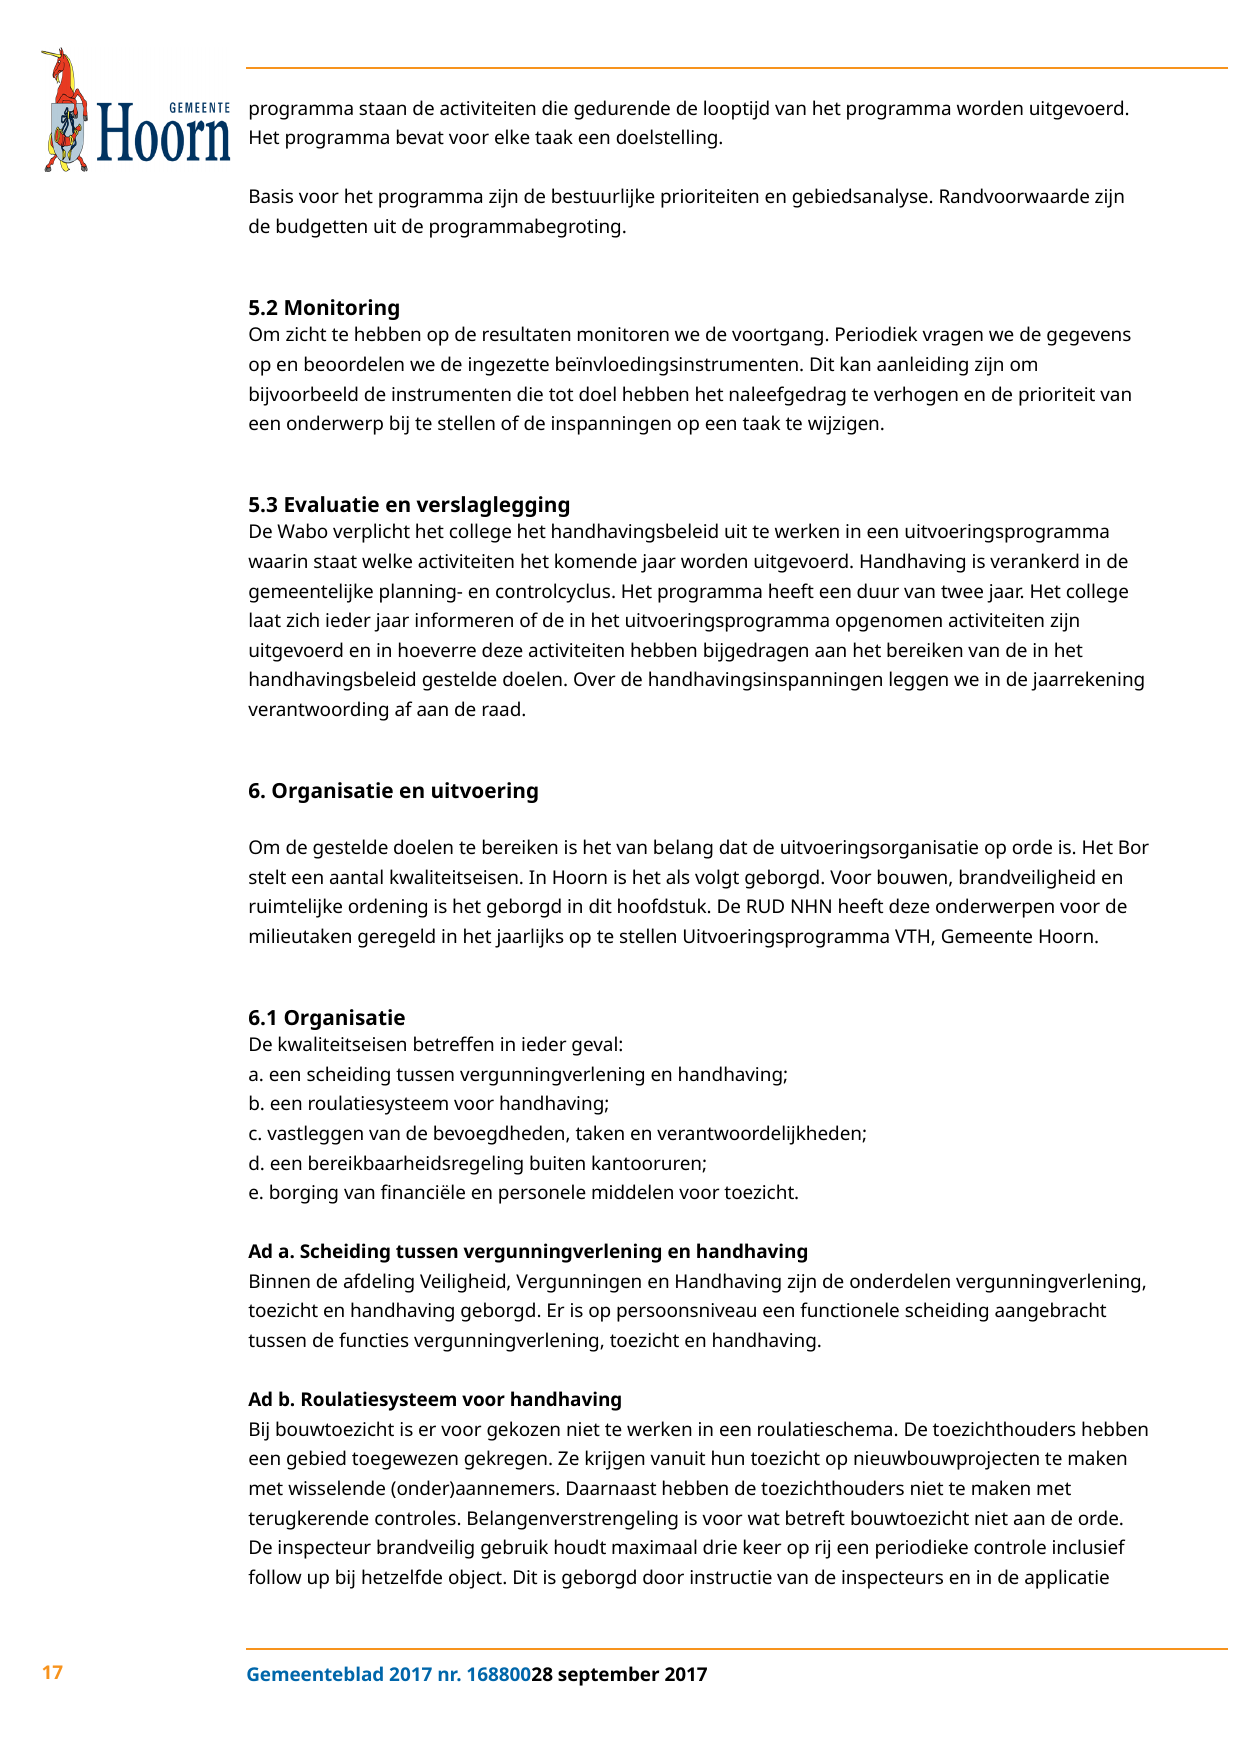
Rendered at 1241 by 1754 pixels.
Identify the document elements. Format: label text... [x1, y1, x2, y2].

text 6.1 Organisatie [248, 1003, 1152, 1031]
text programma staan de activiteiten die gedurende de looptijd van het programma worden uitgevoerd. Het programma bevat voor elke taak een doelstelling. [248, 95, 1152, 150]
text Om de gestelde doelen te bereiken is het van belang dat de uitvoeringsorganisatie op orde is. Het Bor stelt een aantal kwaliteitseisen. In Hoorn is het als volgt geborgd. Voor bouwen, brandveiligheid en ruimtelijke ordening is het geborgd in dit hoofdstuk. De RUD NHN heeft deze onderwerpen voor de milieutaken geregeld in het jaarlijks op te stellen Uitvoeringsprogramma VTH, Gemeente Hoorn. [248, 834, 1152, 949]
text 5.3 Evaluatie en verslaglegging [248, 490, 1152, 519]
text Bij bouwtoezicht is er voor gekozen niet te werken in een roulatieschema. De toezichthouders hebben een gebied toegewezen gekregen. Ze krijgen vanuit hun toezicht op nieuwbouwprojecten te maken met wisselende (onder)aannemers. Daarnaast hebben de toezichthouders niet te maken met terugkerende controles. Belangenverstrengeling is voor wat betreft bouwtoezicht niet aan de orde. De inspecteur brandveilig gebruik houdt maximaal drie keer op rij een periodieke controle inclusief follow up bij hetzelfde object. Dit is geborgd door instructie van de inspecteurs en in de applicatie [248, 1416, 1152, 1590]
text Ad a. Scheiding tussen vergunningverlening en handhaving [248, 1238, 1152, 1264]
picture [41, 47, 231, 172]
text De Wabo verplicht het college het handhavingsbeleid uit te werken in een uitvoeringsprogramma waarin staat welke activiteiten het komende jaar worden uitgevoerd. Handhaving is verankerd in de gemeentelijke planning- en controlcyclus. Het programma heeft een duur van twee jaar. Het college laat zich ieder jaar informeren of de in het uitvoeringsprogramma opgenomen activiteiten zijn uitgevoerd en in hoeverre deze activiteiten hebben bijgedragen aan het bereiken van de in het handhavingsbeleid gestelde doelen. Over de handhavingsinspanningen leggen we in de jaarrekening verantwoording af aan de raad. [248, 519, 1152, 722]
text 5.2 Monitoring [248, 293, 1152, 322]
text Ad b. Roulatiesysteem voor handhaving [248, 1386, 1152, 1412]
text e. borging van financiële en personele middelen voor toezicht. [248, 1179, 1152, 1205]
text Om zicht te hebben op de resultaten monitoren we de voortgang. Periodiek vragen we de gegevens op en beoordelen we de ingezette beïnvloedingsinstrumenten. Dit kan aanleiding zijn om bijvoorbeeld de instrumenten die tot doel hebben het naleefgedrag te verhogen en de prioriteit van een onderwerp bij te stellen of de inspanningen op een taak te wijzigen. [248, 322, 1152, 436]
text 6. Organisatie en uitvoering [248, 776, 1152, 805]
text De kwaliteitseisen betreffen in ieder geval: [248, 1031, 1152, 1057]
text Binnen de afdeling Veiligheid, Vergunningen en Handhaving zijn de onderdelen vergunningverlening, toezicht en handhaving geborgd. Er is op persoonsniveau een functionele scheiding aangebracht tussen de functies vergunningverlening, toezicht en handhaving. [248, 1268, 1152, 1353]
text Basis voor het programma zijn de bestuurlijke prioriteiten en gebiedsanalyse. Randvoorwaarde zijn de budgetten uit de programmabegroting. [248, 183, 1152, 239]
text d. een bereikbaarheidsregeling buiten kantooruren; [248, 1150, 1152, 1176]
text b. een roulatiesysteem voor handhaving; [248, 1091, 1152, 1116]
text a. een scheiding tussen vergunningverlening en handhaving; [248, 1061, 1152, 1087]
text c. vastleggen van de bevoegdheden, taken en verantwoordelijkheden; [248, 1120, 1152, 1146]
